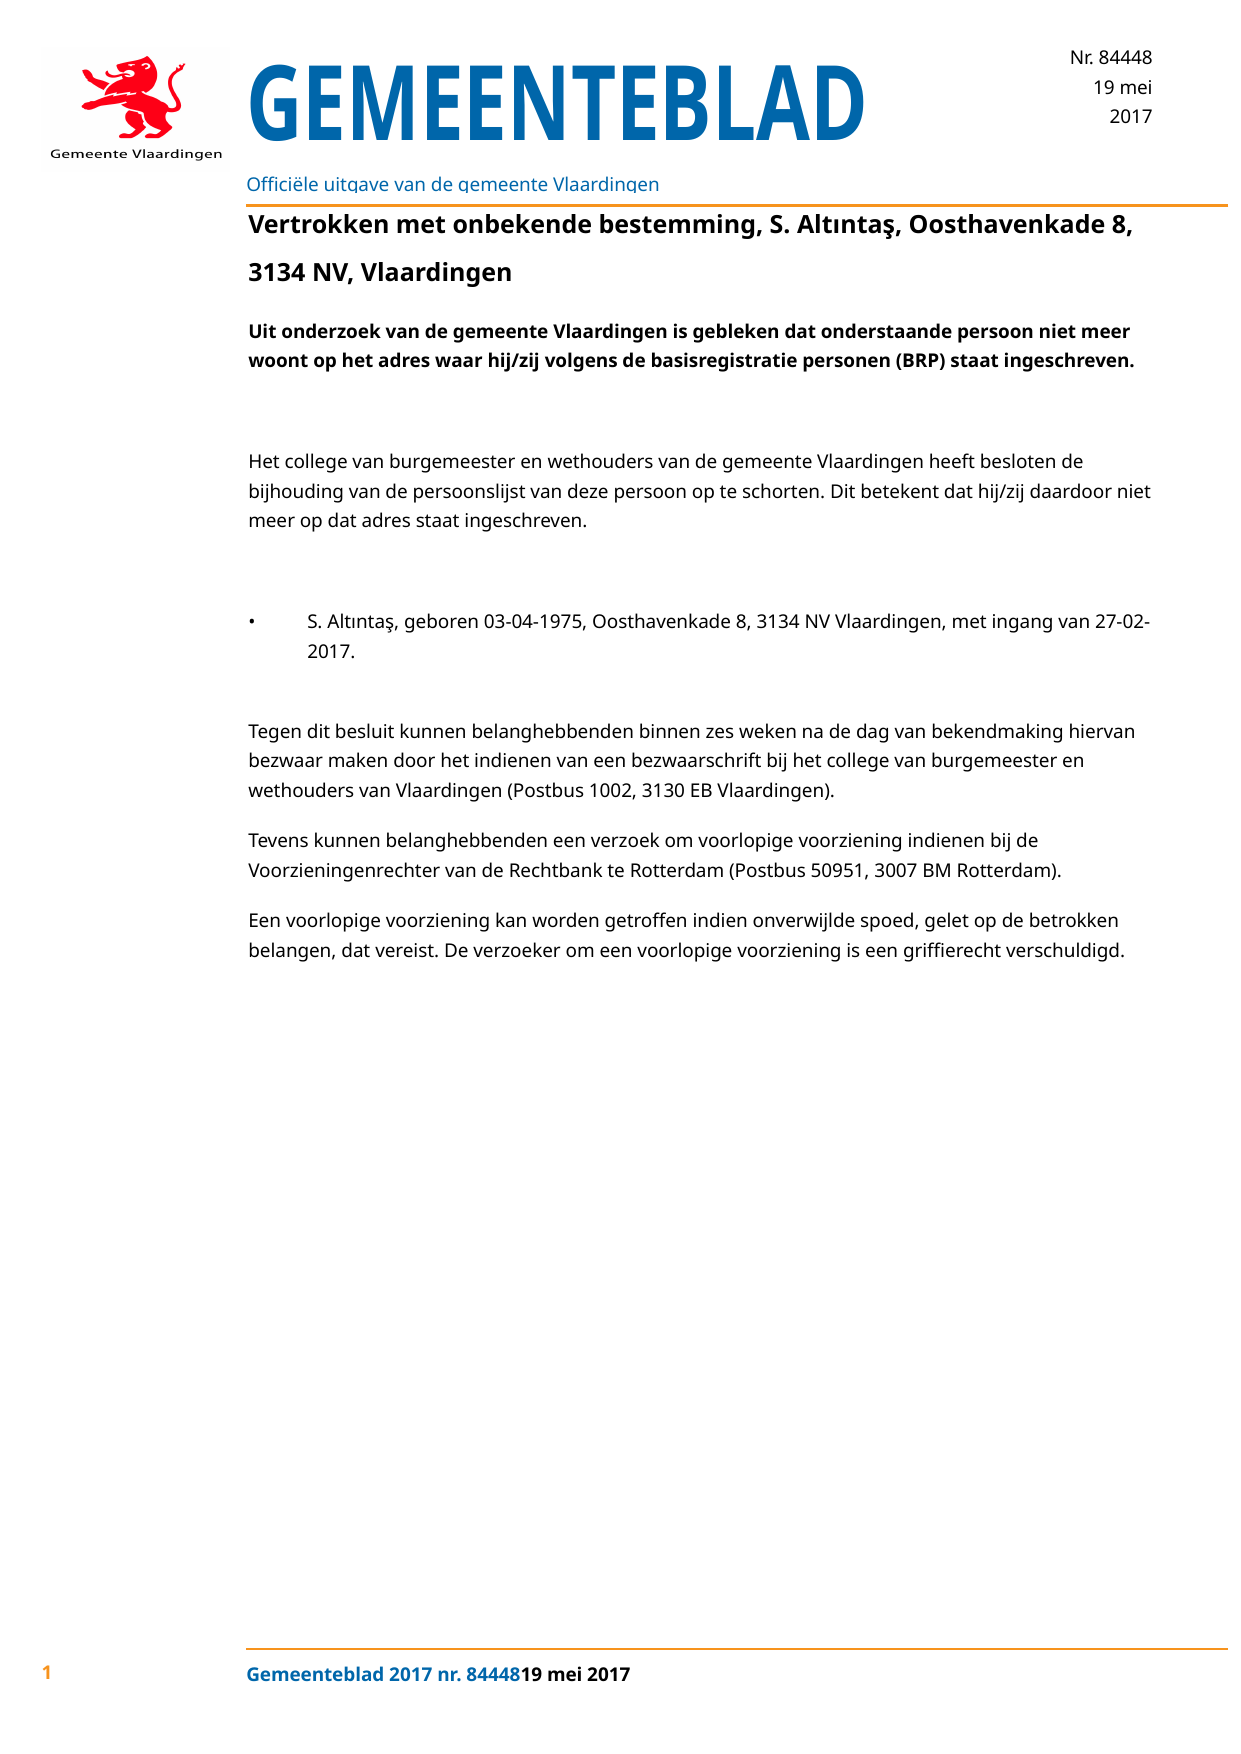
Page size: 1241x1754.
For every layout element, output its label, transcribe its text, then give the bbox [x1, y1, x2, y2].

text Tevens kunnen belanghebbenden een verzoek om voorlopige voorziening indienen bij de Voorzieningenrechter van de Rechtbank te Rotterdam (Postbus 50951, 3007 BM Rotterdam). [248, 827, 1152, 883]
list S. Altıntaş, geboren 03-04-1975, Oosthavenkade 8, 3134 NV Vlaardingen, met ingang van 27-02-2017. [248, 608, 1152, 664]
text Een voorlopige voorziening kan worden getroffen indien onverwijlde spoed, gelet op de betrokken belangen, dat vereist. De verzoeker om een voorlopige voorziening is een griffierecht verschuldigd. [248, 907, 1152, 963]
text Tegen dit besluit kunnen belanghebbenden binnen zes weken na de dag van bekendmaking hiervan bezwaar maken door het indienen van een bezwaarschrift bij het college van burgemeester en wethouders van Vlaardingen (Postbus 1002, 3130 EB Vlaardingen). [248, 718, 1152, 803]
picture [41, 47, 231, 172]
text Uit onderzoek van de gemeente Vlaardingen is gebleken dat onderstaande persoon niet meer woont op het adres waar hij/zij volgens de basisregistratie personen (BRP) staat ingeschreven. [248, 318, 1152, 373]
text Vertrokken met onbekende bestemming, S. Altıntaş, Oosthavenkade 8, 3134 NV, Vlaardingen [248, 207, 1152, 288]
text Het college van burgemeester en wethouders van de gemeente Vlaardingen heeft besloten de bijhouding van de persoonslijst van deze persoon op te schorten. Dit betekent dat hij/zij daardoor niet meer op dat adres staat ingeschreven. [248, 448, 1152, 533]
